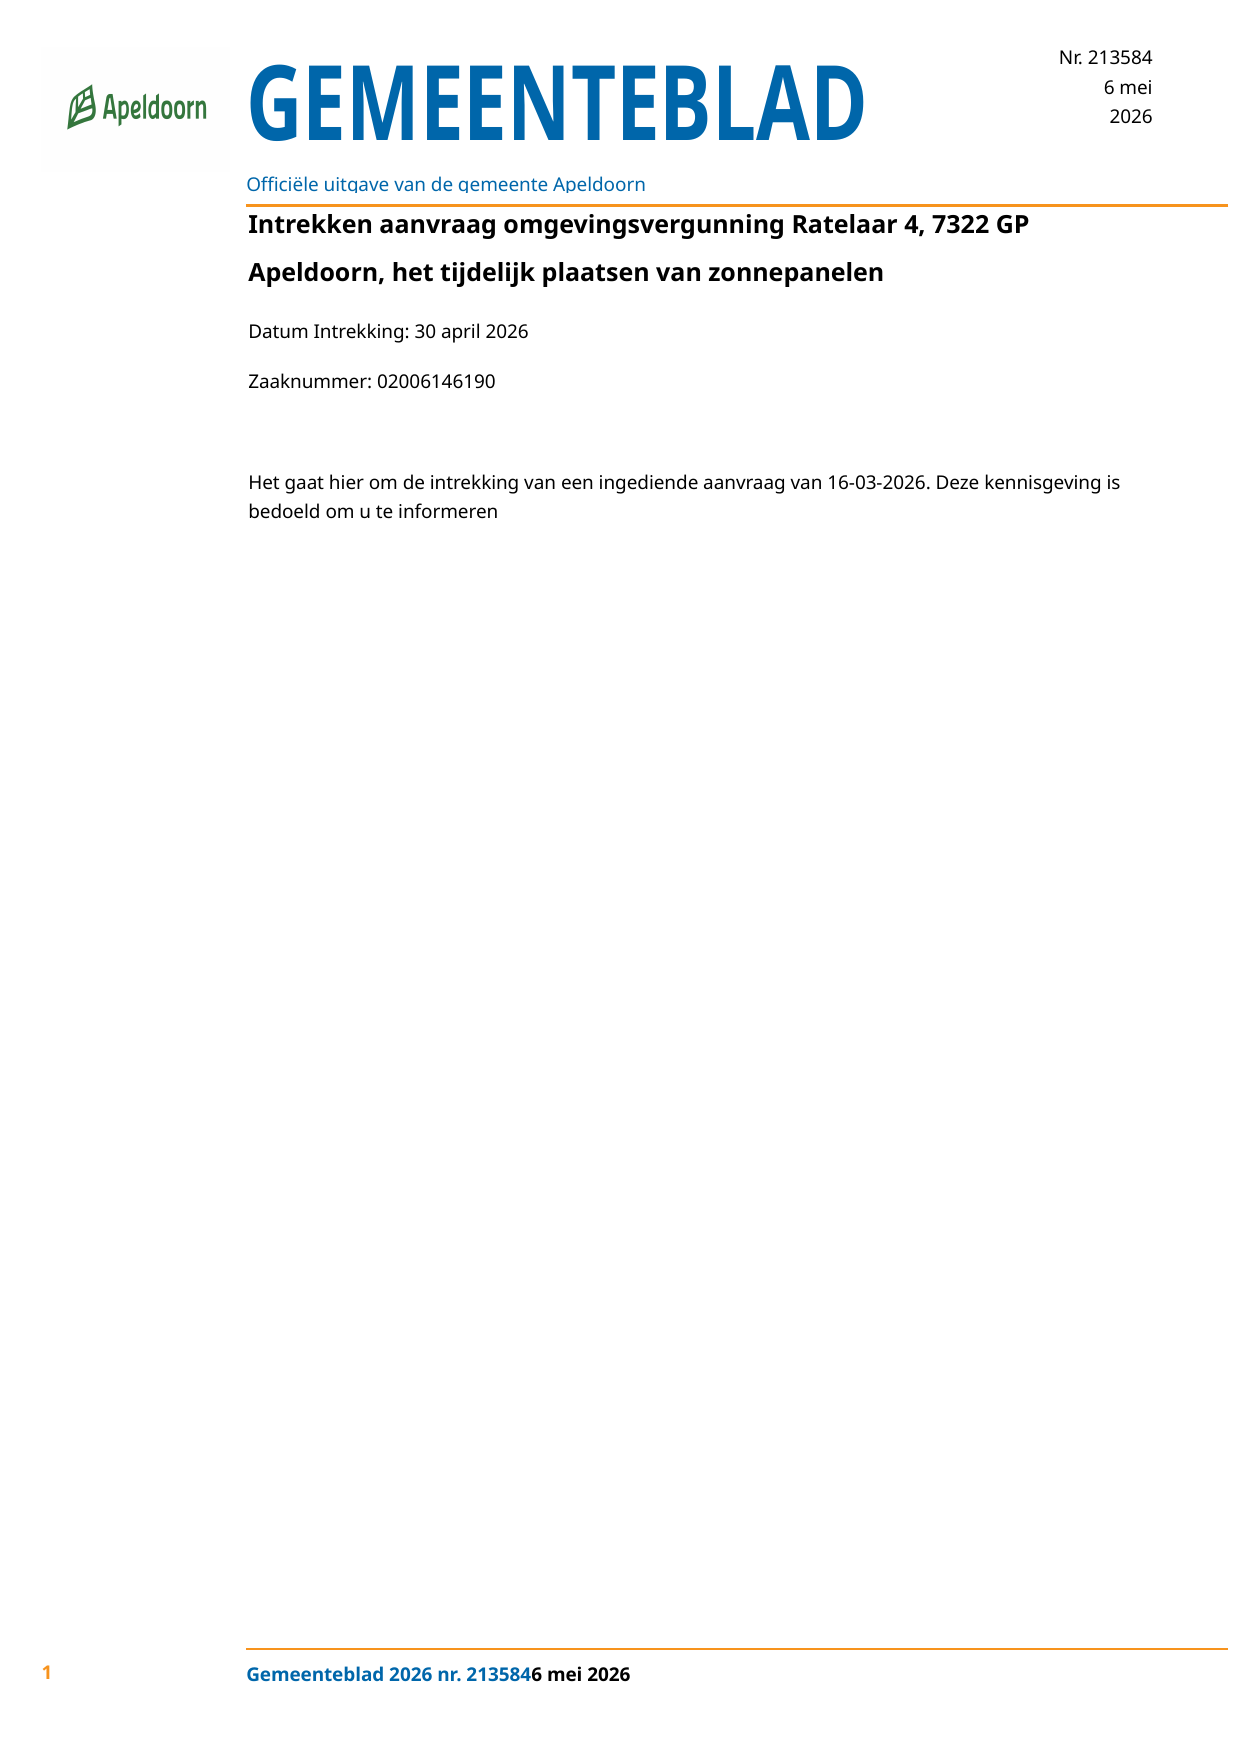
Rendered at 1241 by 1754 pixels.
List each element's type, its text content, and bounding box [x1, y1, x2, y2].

text Datum Intrekking: 30 april 2026 [248, 318, 1152, 344]
text Het gaat hier om de intrekking van een ingediende aanvraag van 16-03-2026. Deze kennisgeving is bedoeld om u te informeren [248, 469, 1152, 524]
picture [41, 47, 231, 172]
text Zaaknummer: 02006146190 [248, 368, 1152, 394]
text Intrekken aanvraag omgevingsvergunning Ratelaar 4, 7322 GP Apeldoorn, het tijdelijk plaatsen van zonnepanelen [248, 207, 1152, 288]
